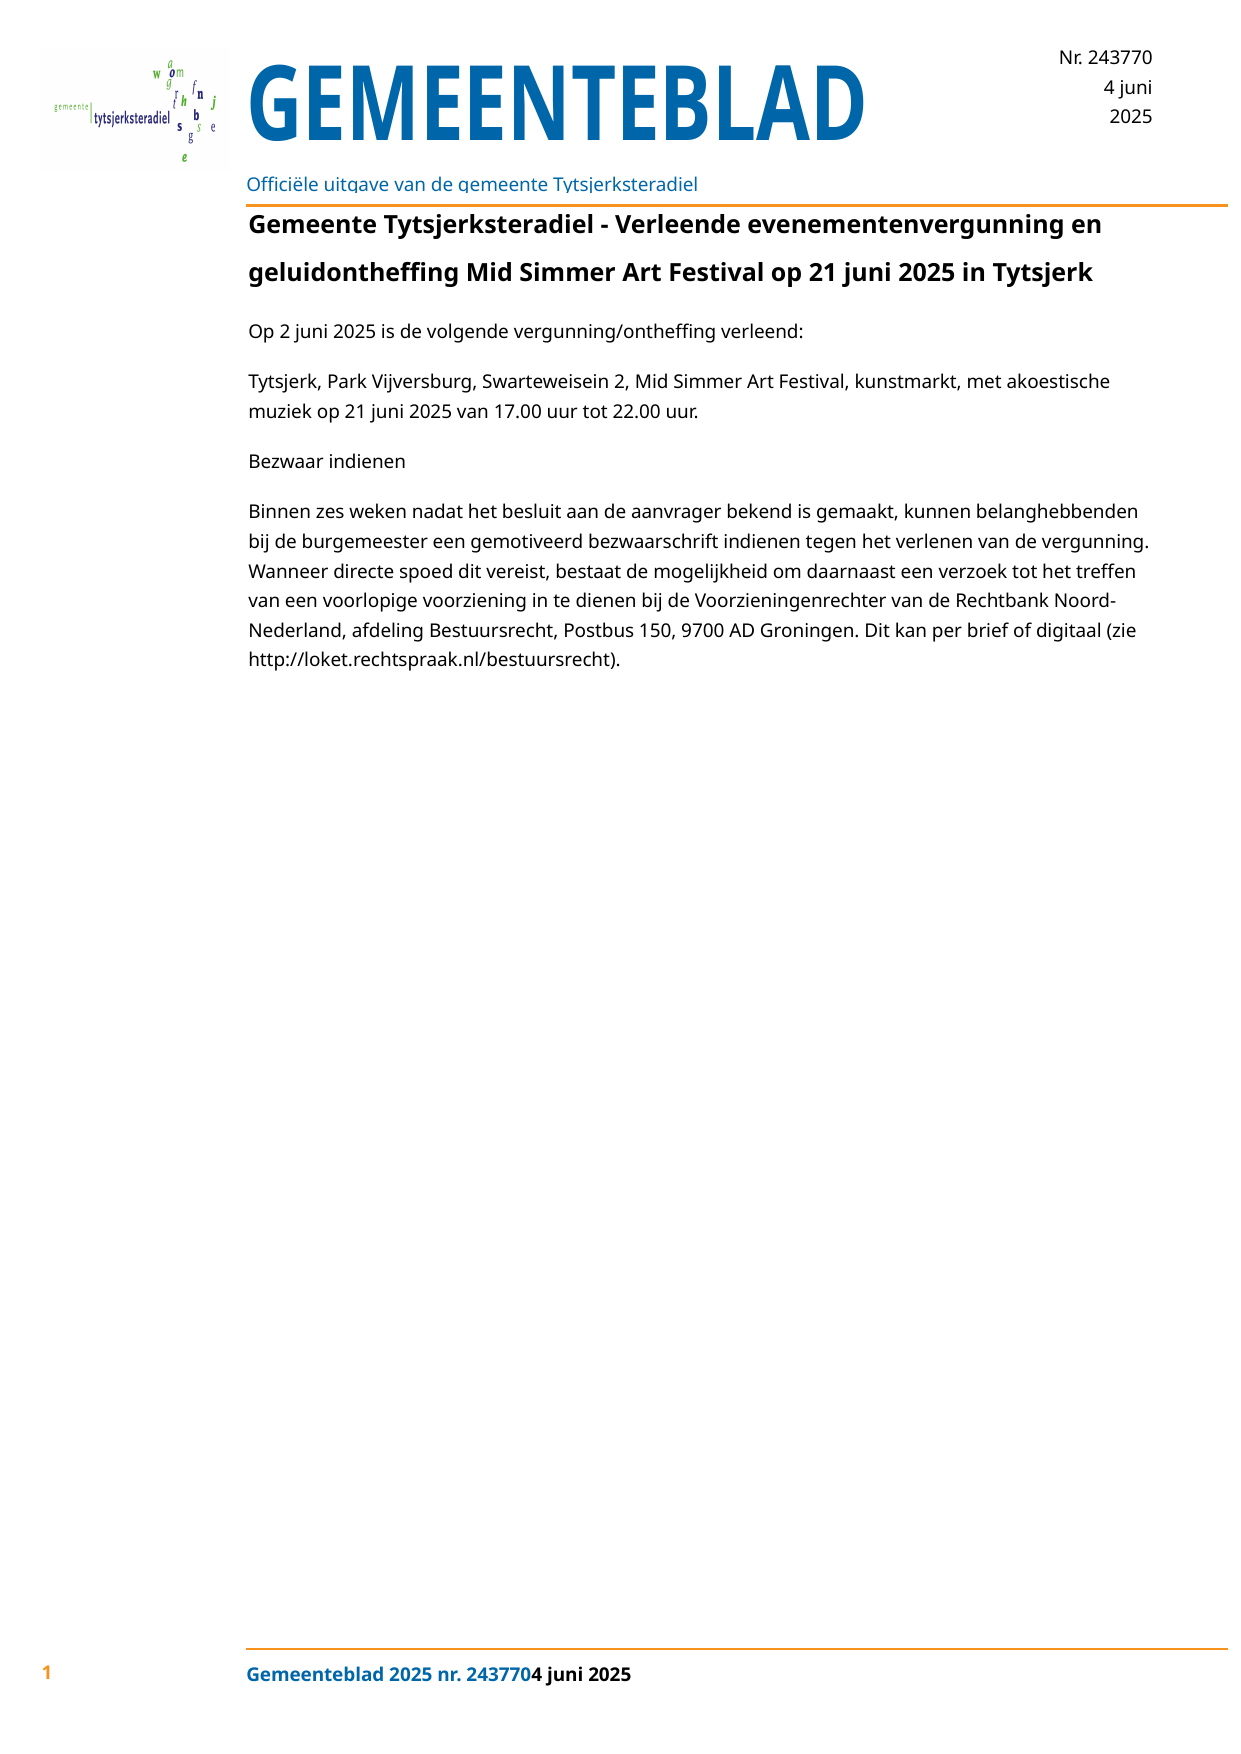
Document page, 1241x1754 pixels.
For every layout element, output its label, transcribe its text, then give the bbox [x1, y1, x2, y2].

text Op 2 juni 2025 is de volgende vergunning/ontheffing verleend: [248, 318, 1152, 344]
text Bezwaar indienen [248, 448, 1152, 474]
text Tytsjerk, Park Vijversburg, Swarteweisein 2, Mid Simmer Art Festival, kunstmarkt, met akoestische muziek op 21 juni 2025 van 17.00 uur tot 22.00 uur. [248, 368, 1152, 424]
picture [41, 47, 231, 172]
text Gemeente Tytsjerksteradiel - Verleende evenementenvergunning en geluidontheffing Mid Simmer Art Festival op 21 juni 2025 in Tytsjerk [248, 207, 1152, 288]
text Binnen zes weken nadat het besluit aan de aanvrager bekend is gemaakt, kunnen belanghebbenden bij de burgemeester een gemotiveerd bezwaarschrift indienen tegen het verlenen van de vergunning. Wanneer directe spoed dit vereist, bestaat de mogelijkheid om daarnaast een verzoek tot het treffen van een voorlopige voorziening in te dienen bij de Voorzieningenrechter van de Rechtbank Noord-Nederland, afdeling Bestuursrecht, Postbus 150, 9700 AD Groningen. Dit kan per brief of digitaal (zie http://loket.rechtspraak.nl/bestuursrecht). [248, 499, 1152, 672]
